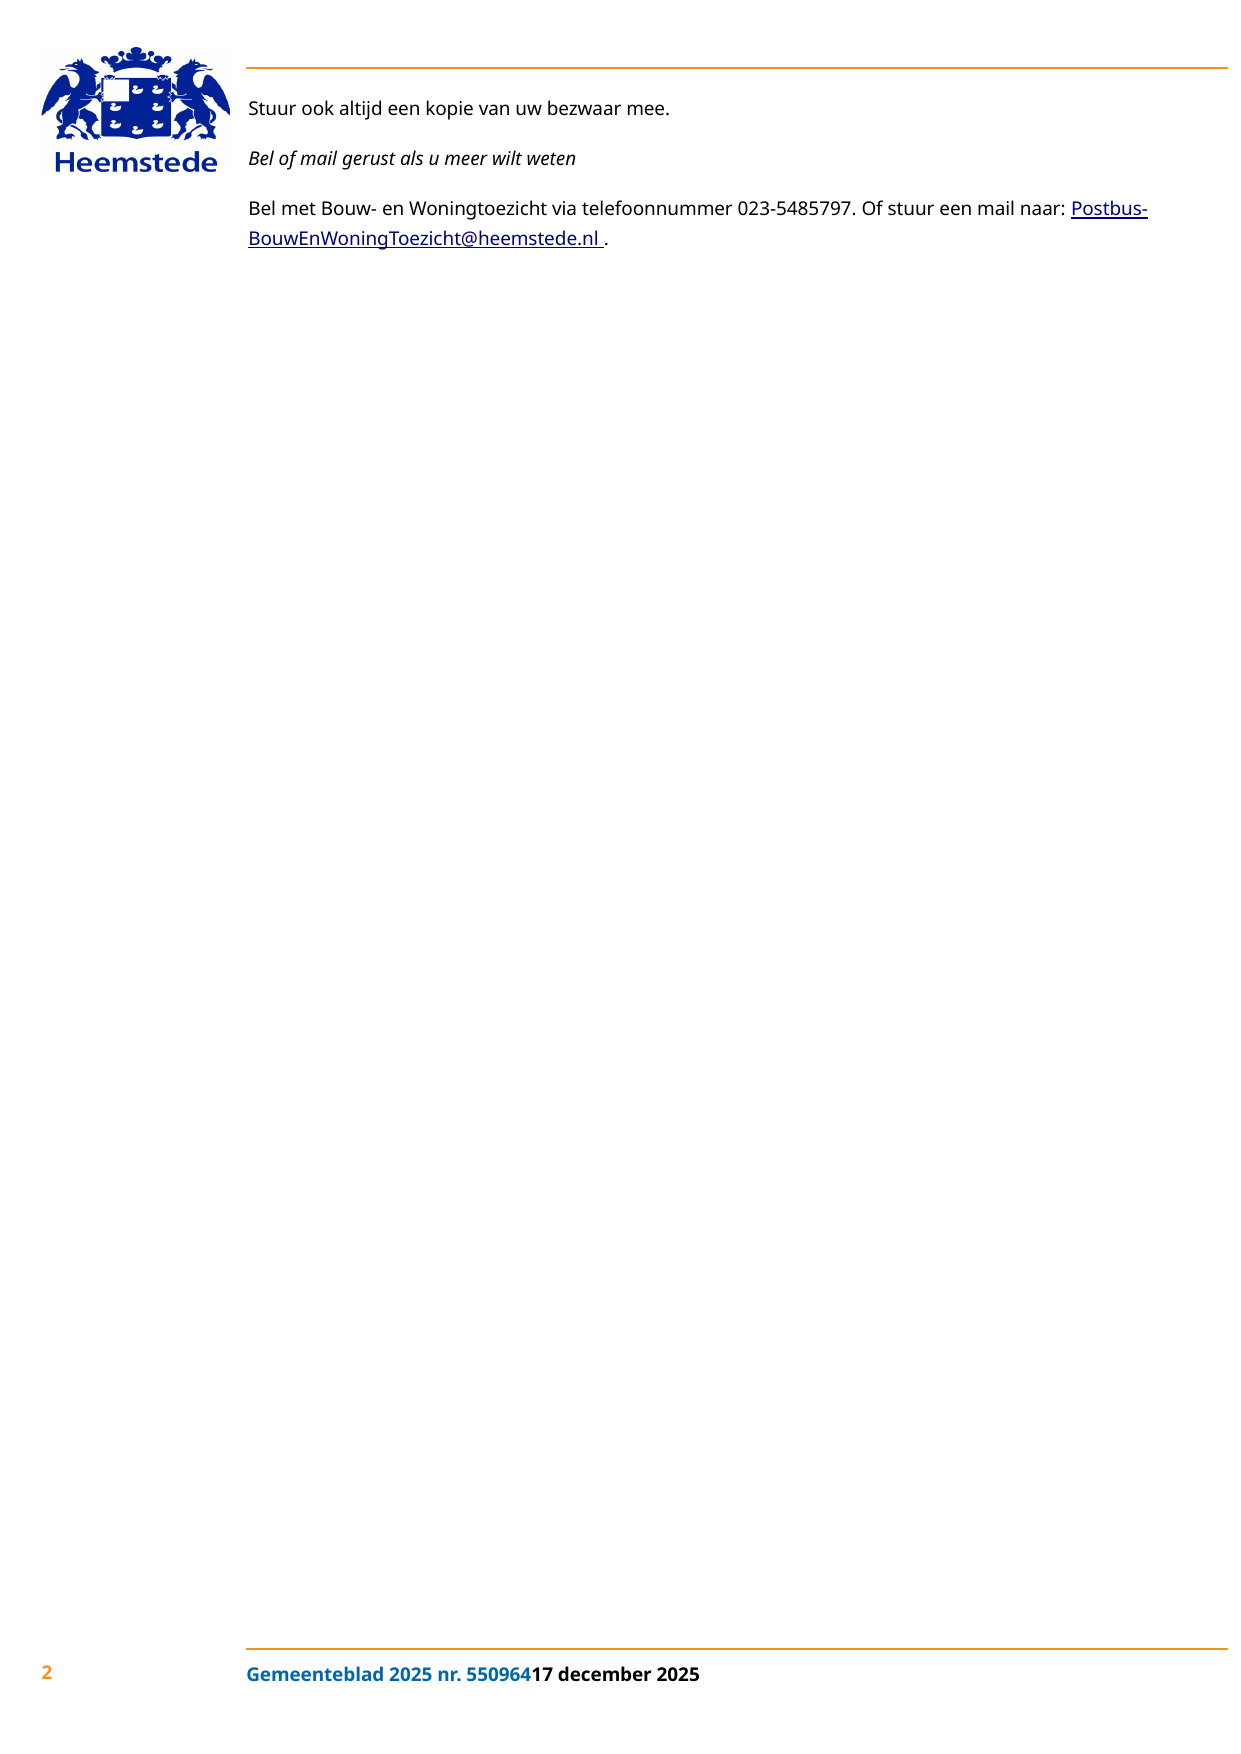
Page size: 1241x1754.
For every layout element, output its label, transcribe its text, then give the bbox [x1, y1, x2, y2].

picture [41, 47, 231, 172]
text Bel met Bouw- en Woningtoezicht via telefoonnummer 023-5485797. Of stuur een mail naar: Postbus-BouwEnWoningToezicht@heemstede.nl . [248, 196, 1152, 251]
text Stuur ook altijd een kopie van uw bezwaar mee. [248, 95, 1152, 121]
text Bel of mail gerust als u meer wilt weten [248, 145, 1152, 171]
